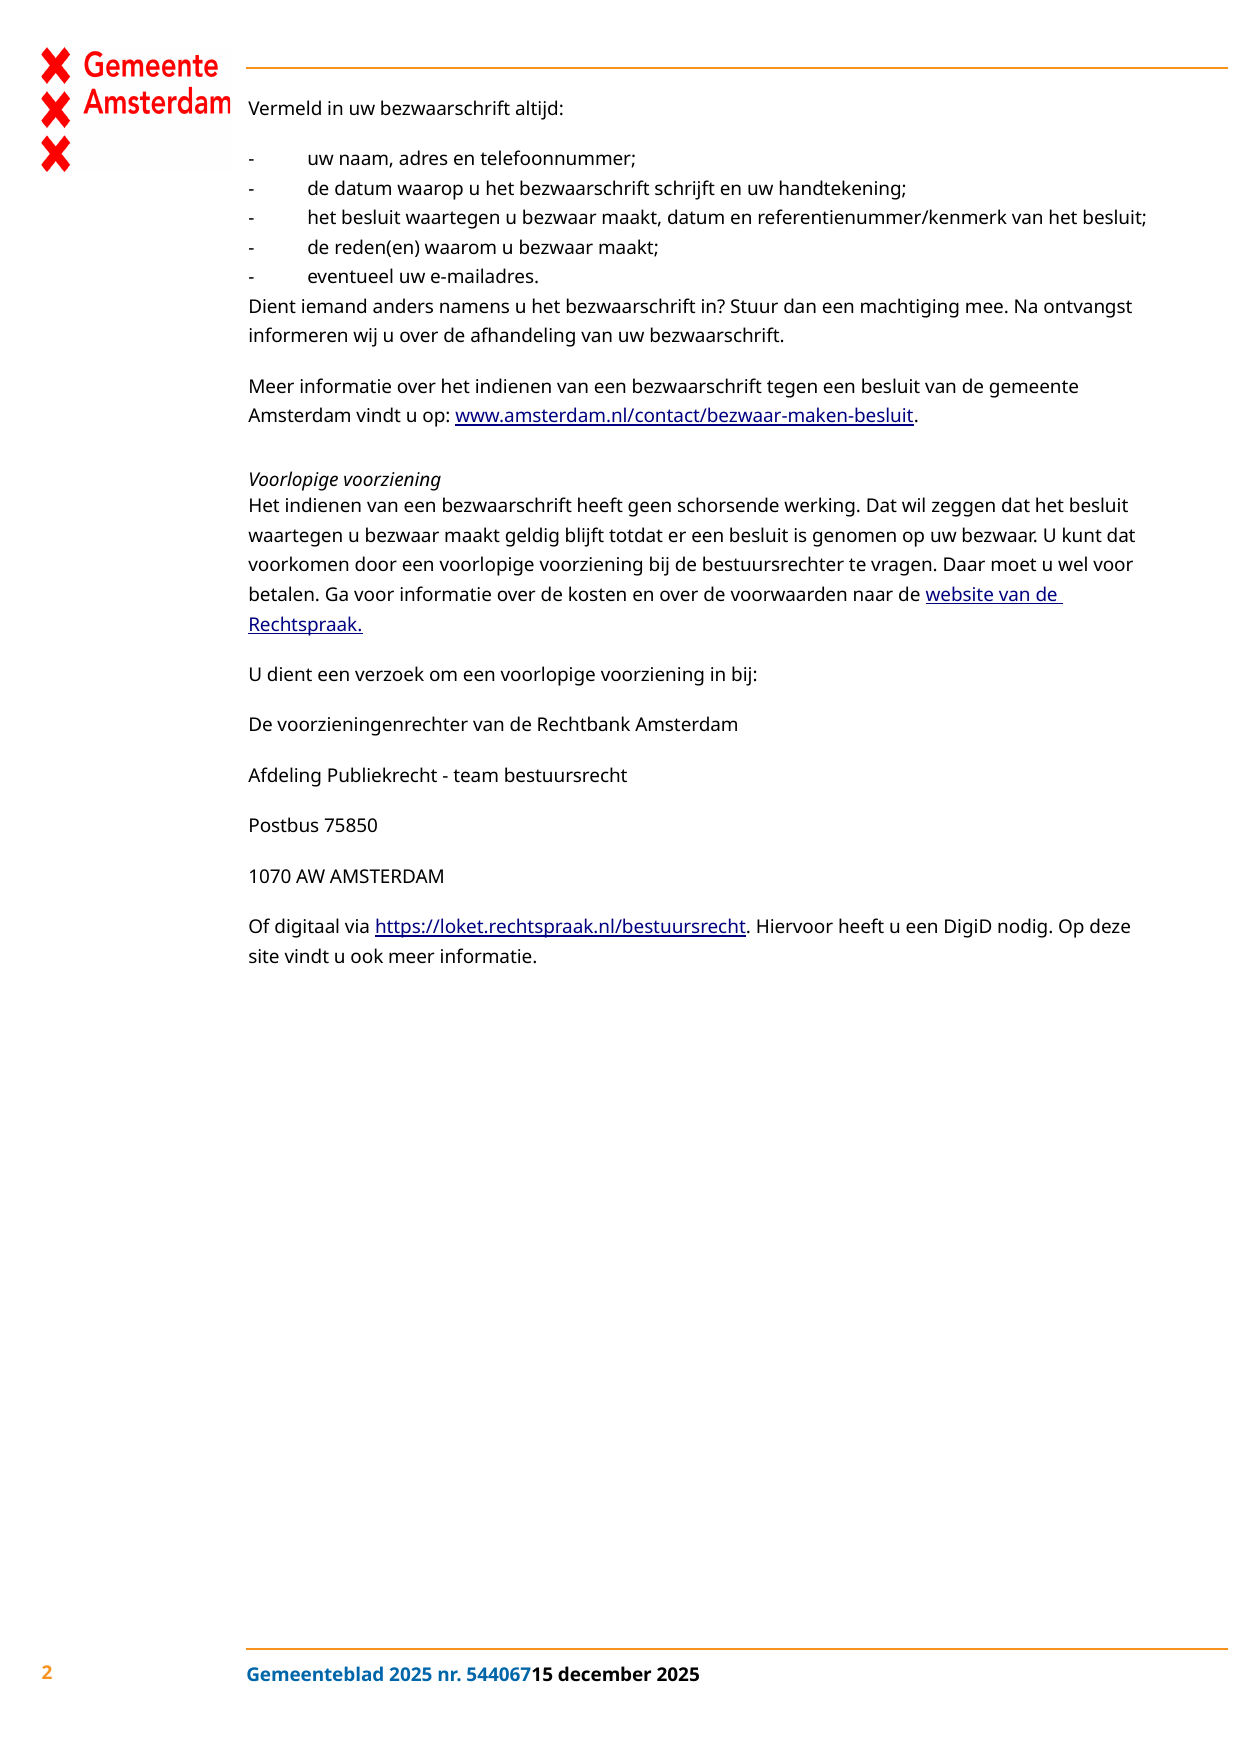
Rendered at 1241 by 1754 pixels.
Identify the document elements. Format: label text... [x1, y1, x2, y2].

text Afdeling Publiekrecht - team bestuursrecht [248, 762, 1152, 788]
picture [41, 47, 231, 172]
list eventueel uw e-mailadres. [248, 263, 1152, 289]
text De voorzieningenrechter van de Rechtbank Amsterdam [248, 712, 1152, 737]
text Het indienen van een bezwaarschrift heeft geen schorsende werking. Dat wil zeggen dat het besluit waartegen u bezwaar maakt geldig blijft totdat er een besluit is genomen op uw bezwaar. U kunt dat voorkomen door een voorlopige voorziening bij de bestuursrechter te vragen. Daar moet u wel voor betalen. Ga voor informatie over de kosten en over de voorwaarden naar de website van de Rechtspraak. [248, 492, 1152, 636]
list uw naam, adres en telefoonnummer; [248, 145, 1152, 171]
text U dient een verzoek om een voorlopige voorziening in bij: [248, 661, 1152, 687]
text 1070 AW AMSTERDAM [248, 863, 1152, 888]
text Dient iemand anders namens u het bezwaarschrift in? Stuur dan een machtiging mee. Na ontvangst informeren wij u over de afhandeling van uw bezwaarschrift. [248, 293, 1152, 348]
list het besluit waartegen u bezwaar maakt, datum en referentienummer/kenmerk van het besluit; [248, 204, 1152, 230]
text Meer informatie over het indienen van een bezwaarschrift tegen een besluit van de gemeente Amsterdam vindt u op: www.amsterdam.nl/contact/bezwaar-maken-besluit. [248, 373, 1152, 428]
text Postbus 75850 [248, 812, 1152, 838]
list de reden(en) waarom u bezwaar maakt; [248, 234, 1152, 260]
list de datum waarop u het bezwaarschrift schrijft en uw handtekening; [248, 175, 1152, 201]
text Vermeld in uw bezwaarschrift altijd: [248, 95, 1152, 121]
text Voorlopige voorziening [248, 467, 1152, 492]
text Of digitaal via https://loket.rechtspraak.nl/bestuursrecht. Hiervoor heeft u een DigiD nodig. Op deze site vindt u ook meer informatie. [248, 913, 1152, 968]
